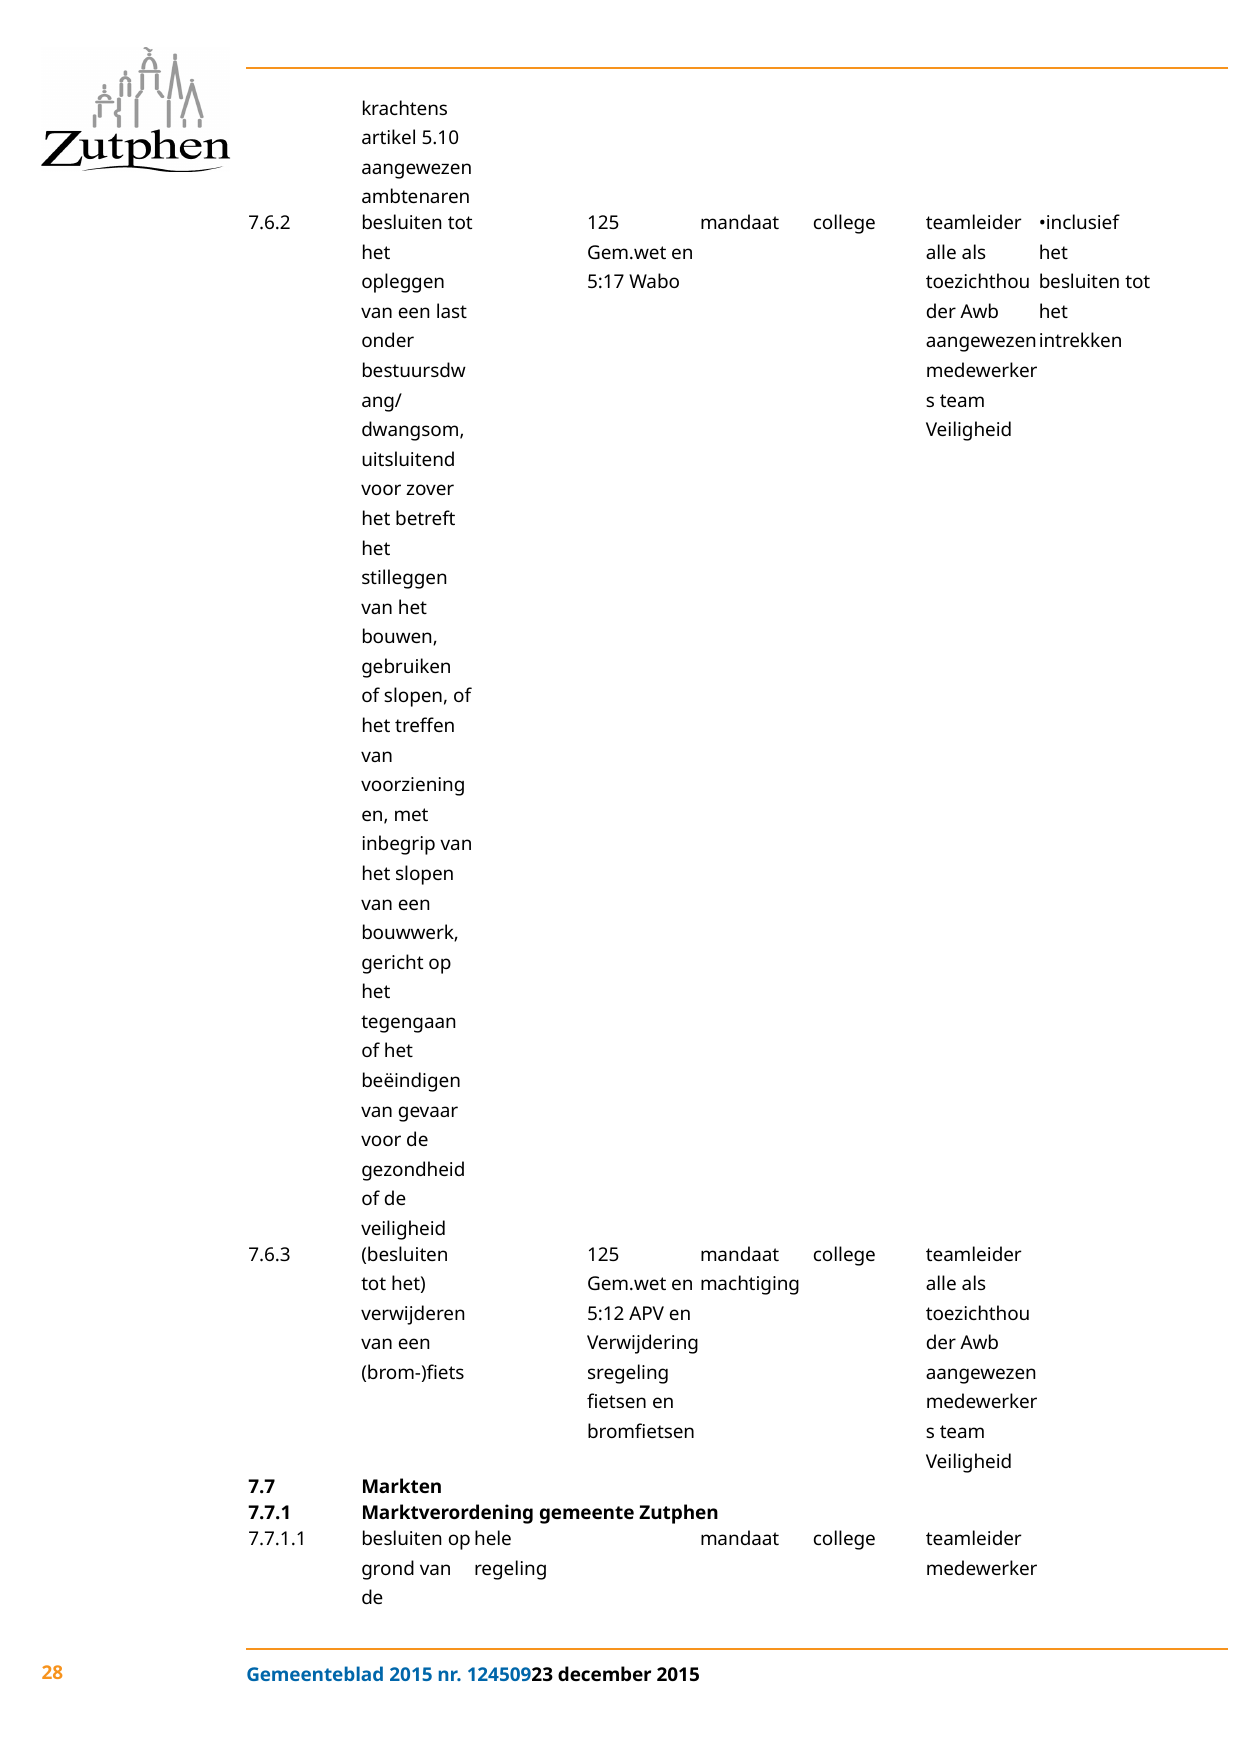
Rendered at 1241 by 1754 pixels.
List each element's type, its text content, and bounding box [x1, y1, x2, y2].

table_cell [474, 1241, 587, 1474]
table_cell 7.7.1 [248, 1499, 361, 1525]
table_cell [1039, 1241, 1152, 1474]
table_cell besluiten tot het opleggen van een last onder bestuursdwang/ dwangsom, uitsluitend voor zover het betreft het stilleggen van het bouwen, gebruiken of slopen, of het treffen van voorzieningen, met inbegrip van het slopen van een bouwwerk, gericht op het tegengaan of het beëindigen van gevaar voor de gezondheid of de veiligheid [361, 209, 474, 1241]
table_cell [926, 95, 1038, 209]
table_cell teamleider alle als toezichthouder Awb aangewezen medewerkers team Veiligheid [926, 1241, 1038, 1474]
table_cell Marktverordening gemeente Zutphen [361, 1499, 1152, 1525]
table_cell 7.6.2 [248, 209, 361, 1241]
table_cell Markten [361, 1474, 1152, 1499]
table_cell [1039, 1525, 1152, 1610]
table_cell •inclusief het besluiten tot het intrekken [1039, 209, 1152, 1241]
picture [41, 47, 231, 172]
table_cell teamleider alle als toezichthouder Awb aangewezen medewerkers team Veiligheid [926, 209, 1038, 1241]
table_cell [700, 95, 813, 209]
table_cell [474, 95, 587, 209]
table_cell teamleider medewerker [926, 1525, 1038, 1610]
table_cell college [813, 1525, 926, 1610]
table_cell [813, 95, 926, 209]
table_cell 7.7.1.1 [248, 1525, 361, 1610]
table_cell [587, 1525, 700, 1610]
table_cell 7.6.3 [248, 1241, 361, 1474]
table_cell [474, 209, 587, 1241]
table_cell 125 Gem.wet en 5:12 APV en Verwijderingsregeling fietsen en bromfietsen [587, 1241, 700, 1474]
table_cell [248, 95, 361, 209]
table_cell college [813, 1241, 926, 1474]
table_cell 125 Gem.wet en 5:17 Wabo [587, 209, 700, 1241]
table_cell [1039, 95, 1152, 209]
table_cell college [813, 209, 926, 1241]
table_cell krachtens artikel 5.10 aangewezen ambtenaren [361, 95, 474, 209]
table_cell mandaat [700, 209, 813, 1241]
table_cell (besluiten tot het) verwijderen van een (brom-)fiets [361, 1241, 474, 1474]
table_cell 7.7 [248, 1474, 361, 1499]
table_cell mandaat machtiging [700, 1241, 813, 1474]
table_cell besluiten op grond van de [361, 1525, 474, 1610]
table_cell mandaat [700, 1525, 813, 1610]
table_cell [587, 95, 700, 209]
table_cell hele regeling [474, 1525, 587, 1610]
